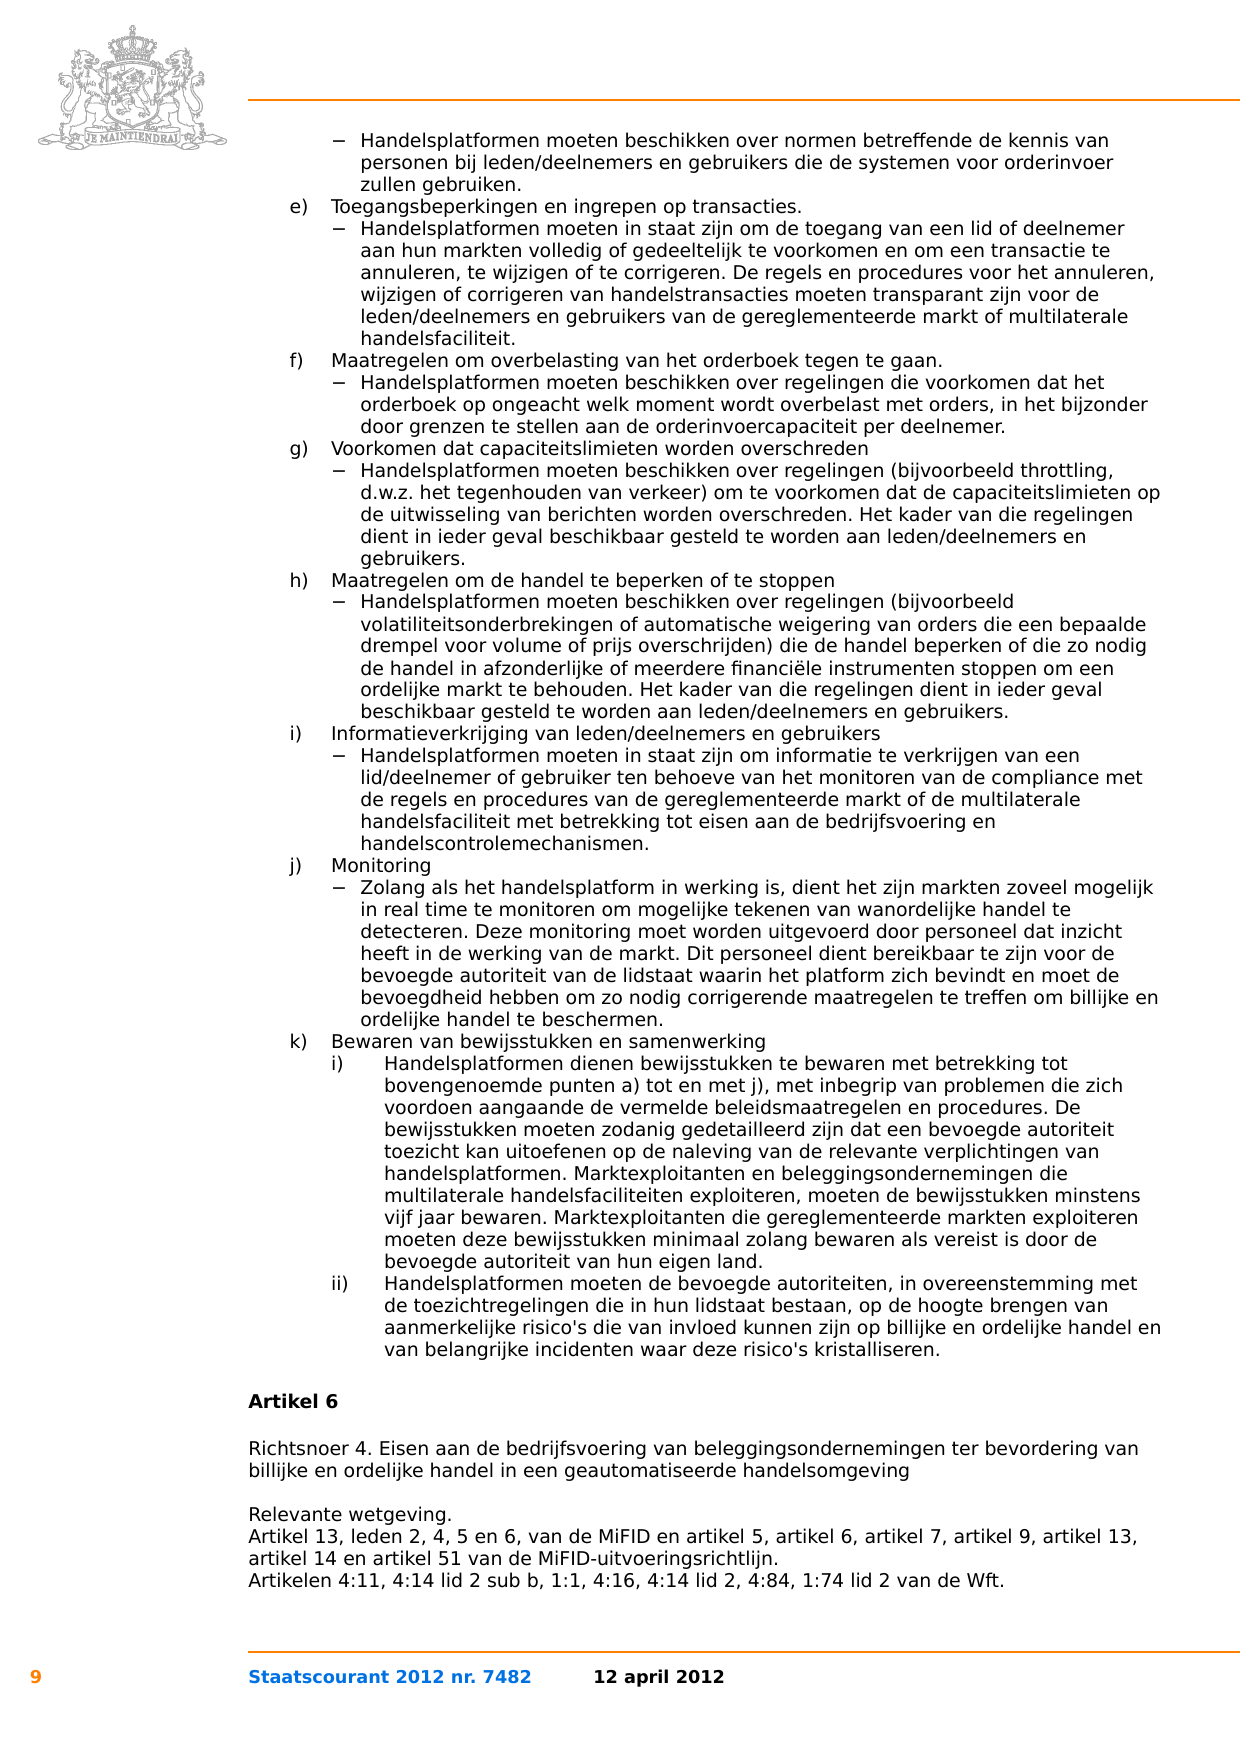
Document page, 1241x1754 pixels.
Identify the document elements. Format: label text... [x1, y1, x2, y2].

text j) Monitoring [289, 855, 1163, 877]
text − Handelsplatformen moeten in staat zijn om informatie te verkrijgen van een lid/deelnemer of gebruiker ten behoeve van het monitoren van de compliance met de regels en procedures van de gereglementeerde markt of de multilaterale handelsfaciliteit met betrekking tot eisen aan de bedrijfsvoering en handelscontrolemechanismen. [331, 745, 1163, 855]
text − Zolang als het handelsplatform in werking is, dient het zijn markten zoveel mogelijk in real time te monitoren om mogelijke tekenen van wanordelijke handel te detecteren. Deze monitoring moet worden uitgevoerd door personeel dat inzicht heeft in de werking van de markt. Dit personeel dient bereikbaar te zijn voor de bevoegde autoriteit van de lidstaat waarin het platform zich bevindt en moet de bevoegdheid hebben om zo nodig corrigerende maatregelen te treffen om billijke en ordelijke handel te beschermen. [331, 877, 1163, 1031]
text − Handelsplatformen moeten beschikken over regelingen die voorkomen dat het orderboek op ongeacht welk moment wordt overbelast met orders, in het bijzonder door grenzen te stellen aan de orderinvoercapaciteit per deelnemer. [331, 372, 1163, 438]
text i) Informatieverkrijging van leden/deelnemers en gebruikers [289, 723, 1163, 745]
text e) Toegangsbeperkingen en ingrepen op transacties. [289, 196, 1163, 218]
text i) Handelsplatformen dienen bewijsstukken te bewaren met betrekking tot bovengenoemde punten a) tot en met j), met inbegrip van problemen die zich voordoen aangaande de vermelde beleidsmaatregelen en procedures. De bewijsstukken moeten zodanig gedetailleerd zijn dat een bevoegde autoriteit toezicht kan uitoefenen op de naleving van de relevante verplichtingen van handelsplatformen. Marktexploitanten en beleggingsondernemingen die multilaterale handelsfaciliteiten exploiteren, moeten de bewijsstukken minstens vijf jaar bewaren. Marktexploitanten die gereglementeerde markten exploiteren moeten deze bewijsstukken minimaal zolang bewaren als vereist is door de bevoegde autoriteit van hun eigen land. [331, 1053, 1163, 1273]
text k) Bewaren van bewijsstukken en samenwerking [289, 1031, 1163, 1053]
text Richtsnoer 4. Eisen aan de bedrijfsvoering van beleggingsondernemingen ter bevordering van billijke en ordelijke handel in een geautomatiseerde handelsomgeving [248, 1438, 1163, 1482]
text ii) Handelsplatformen moeten de bevoegde autoriteiten, in overeenstemming met de toezichtregelingen die in hun lidstaat bestaan, op de hoogte brengen van aanmerkelijke risico's die van invloed kunnen zijn op billijke en ordelijke handel en van belangrijke incidenten waar deze risico's kristalliseren. [331, 1273, 1163, 1361]
text Artikel 13, leden 2, 4, 5 en 6, van de MiFID en artikel 5, artikel 6, artikel 7, artikel 9, artikel 13, artikel 14 en artikel 51 van de MiFID-uitvoeringsrichtlijn. [248, 1526, 1163, 1569]
text f) Maatregelen om overbelasting van het orderboek tegen te gaan. [289, 350, 1163, 372]
text − Handelsplatformen moeten in staat zijn om de toegang van een lid of deelnemer aan hun markten volledig of gedeeltelijk te voorkomen en om een transactie te annuleren, te wijzigen of te corrigeren. De regels en procedures voor het annuleren, wijzigen of corrigeren van handelstransacties moeten transparant zijn voor de leden/deelnemers en gebruikers van de gereglementeerde markt of multilaterale handelsfaciliteit. [331, 218, 1163, 350]
text − Handelsplatformen moeten beschikken over normen betreffende de kennis van personen bij leden/deelnemers en gebruikers die de systemen voor orderinvoer zullen gebruiken. [331, 130, 1163, 196]
picture [38, 25, 227, 150]
subtitle Relevante wetgeving. [248, 1503, 1163, 1526]
text Artikelen 4:11, 4:14 lid 2 sub b, 1:1, 4:16, 4:14 lid 2, 4:84, 1:74 lid 2 van de Wft. [248, 1569, 1163, 1591]
text − Handelsplatformen moeten beschikken over regelingen (bijvoorbeeld throttling, d.w.z. het tegenhouden van verkeer) om te voorkomen dat de capaciteitslimieten op de uitwisseling van berichten worden overschreden. Het kader van die regelingen dient in ieder geval beschikbaar gesteld te worden aan leden/deelnemers en gebruikers. [331, 459, 1163, 569]
subtitle Artikel 6 [248, 1391, 1163, 1413]
text g) Voorkomen dat capaciteitslimieten worden overschreden [289, 438, 1163, 459]
text h) Maatregelen om de handel te beperken of te stoppen [289, 569, 1163, 591]
text − Handelsplatformen moeten beschikken over regelingen (bijvoorbeeld volatiliteitsonderbrekingen of automatische weigering van orders die een bepaalde drempel voor volume of prijs overschrijden) die de handel beperken of die zo nodig de handel in afzonderlijke of meerdere financiële instrumenten stoppen om een ordelijke markt te behouden. Het kader van die regelingen dient in ieder geval beschikbaar gesteld te worden aan leden/deelnemers en gebruikers. [331, 591, 1163, 723]
